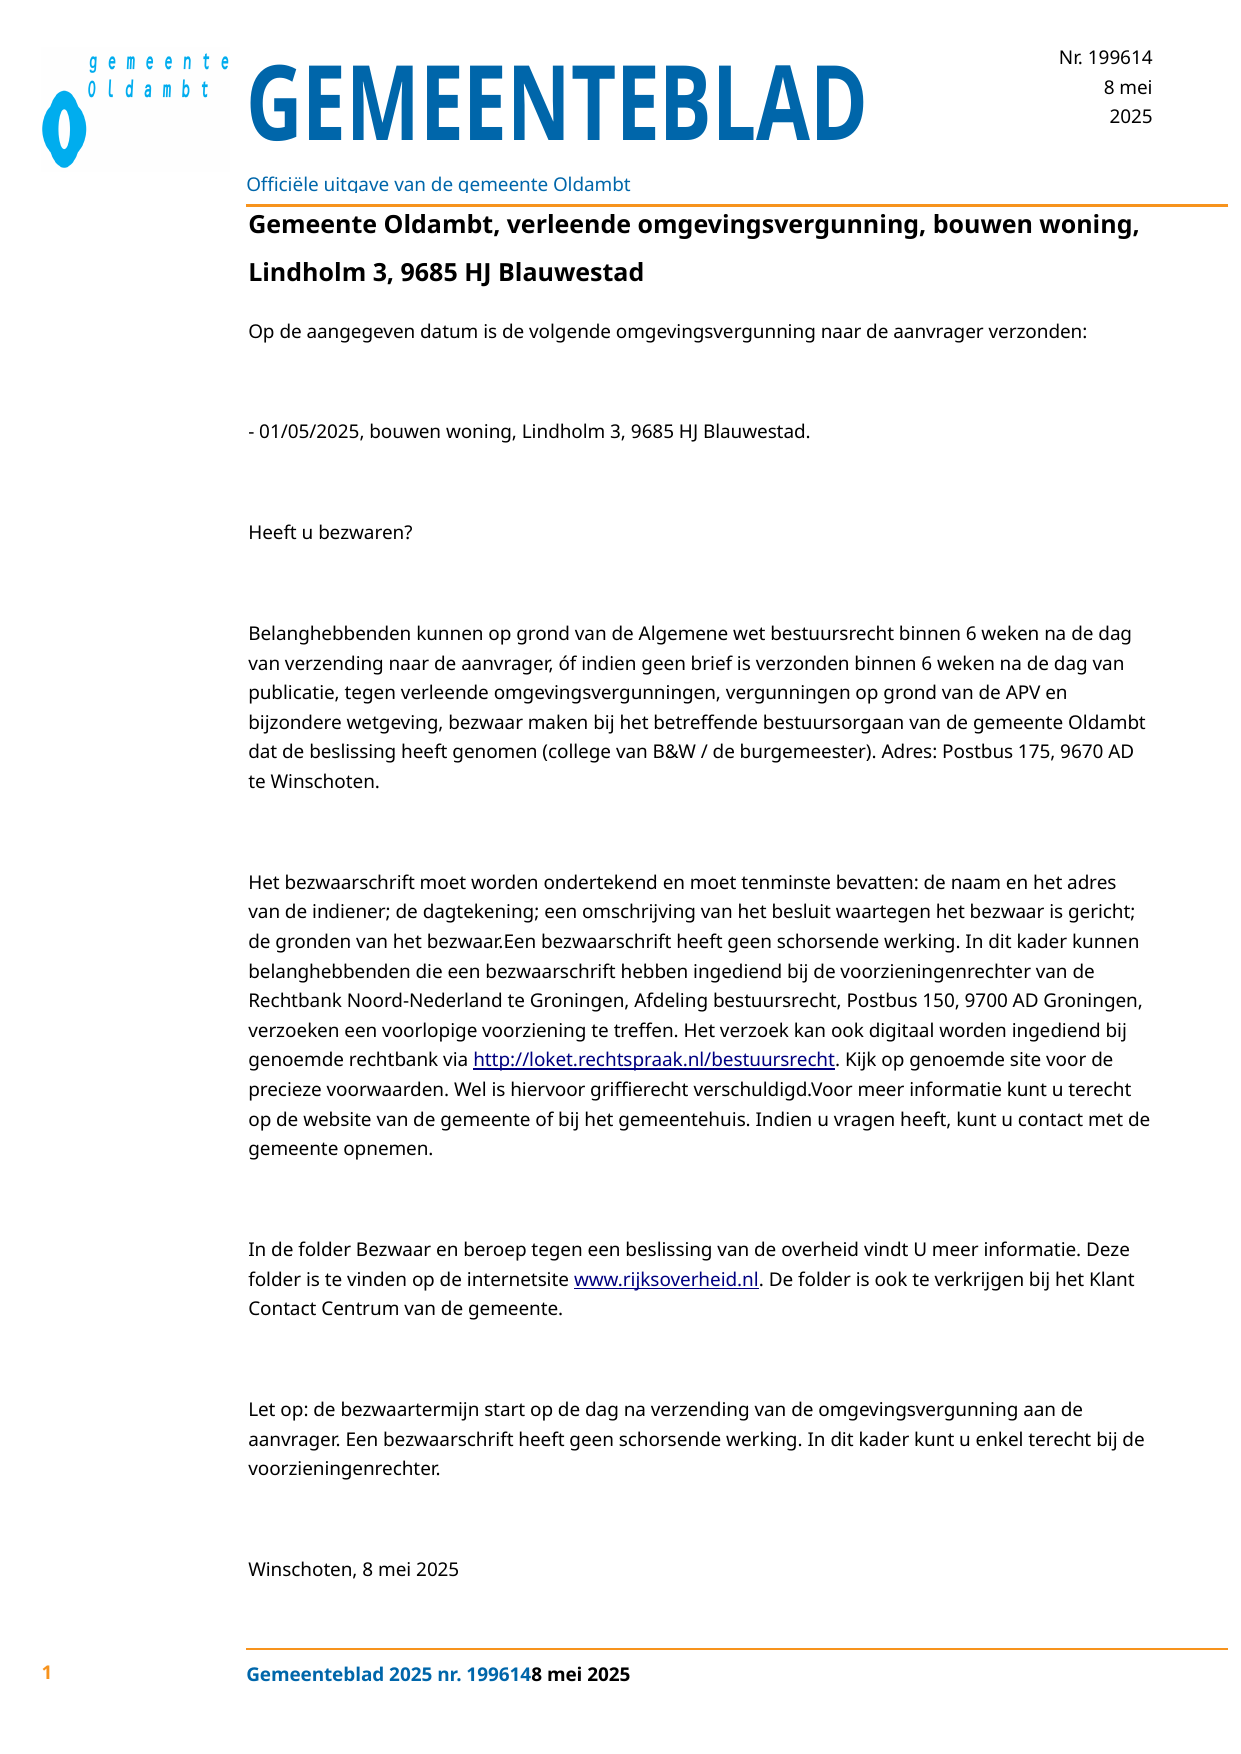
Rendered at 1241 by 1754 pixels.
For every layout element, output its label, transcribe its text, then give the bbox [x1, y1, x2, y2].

text Winschoten, 8 mei 2025 [248, 1556, 1152, 1582]
text Op de aangegeven datum is de volgende omgevingsvergunning naar de aanvrager verzonden: [248, 318, 1152, 344]
text Het bezwaarschrift moet worden ondertekend en moet tenminste bevatten: de naam en het adres van de indiener; de dagtekening; een omschrijving van het besluit waartegen het bezwaar is gericht; de gronden van het bezwaar.Een bezwaarschrift heeft geen schorsende werking. In dit kader kunnen belanghebbenden die een bezwaarschrift hebben ingediend bij de voorzieningenrechter van de Rechtbank Noord-Nederland te Groningen, Afdeling bestuursrecht, Postbus 150, 9700 AD Groningen, verzoeken een voorlopige voorziening te treffen. Het verzoek kan ook digitaal worden ingediend bij genoemde rechtbank via http://loket.rechtspraak.nl/bestuursrecht. Kijk op genoemde site voor de precieze voorwaarden. Wel is hiervoor griffierecht verschuldigd.Voor meer informatie kunt u terecht op de website van de gemeente of bij het gemeentehuis. Indien u vragen heeft, kunt u contact met de gemeente opnemen. [248, 869, 1152, 1161]
text Heeft u bezwaren? [248, 519, 1152, 545]
picture [41, 47, 231, 172]
text In de folder Bezwaar en beroep tegen een beslissing van de overheid vindt U meer informatie. Deze folder is te vinden op de internetsite www.rijksoverheid.nl. De folder is ook te verkrijgen bij het Klant Contact Centrum van de gemeente. [248, 1236, 1152, 1321]
text Gemeente Oldambt, verleende omgevingsvergunning, bouwen woning, Lindholm 3, 9685 HJ Blauwestad [248, 207, 1152, 288]
text Belanghebbenden kunnen op grond van de Algemene wet bestuursrecht binnen 6 weken na de dag van verzending naar de aanvrager, óf indien geen brief is verzonden binnen 6 weken na de dag van publicatie, tegen verleende omgevingsvergunningen, vergunningen op grond van de APV en bijzondere wetgeving, bezwaar maken bij het betreffende bestuursorgaan van de gemeente Oldambt dat de beslissing heeft genomen (college van B&W / de burgemeester). Adres: Postbus 175, 9670 AD te Winschoten. [248, 620, 1152, 794]
text - 01/05/2025, bouwen woning, Lindholm 3, 9685 HJ Blauwestad. [248, 419, 1152, 444]
text Let op: de bezwaartermijn start op de dag na verzending van de omgevingsvergunning aan de aanvrager. Een bezwaarschrift heeft geen schorsende werking. In dit kader kunt u enkel terecht bij de voorzieningenrechter. [248, 1396, 1152, 1481]
